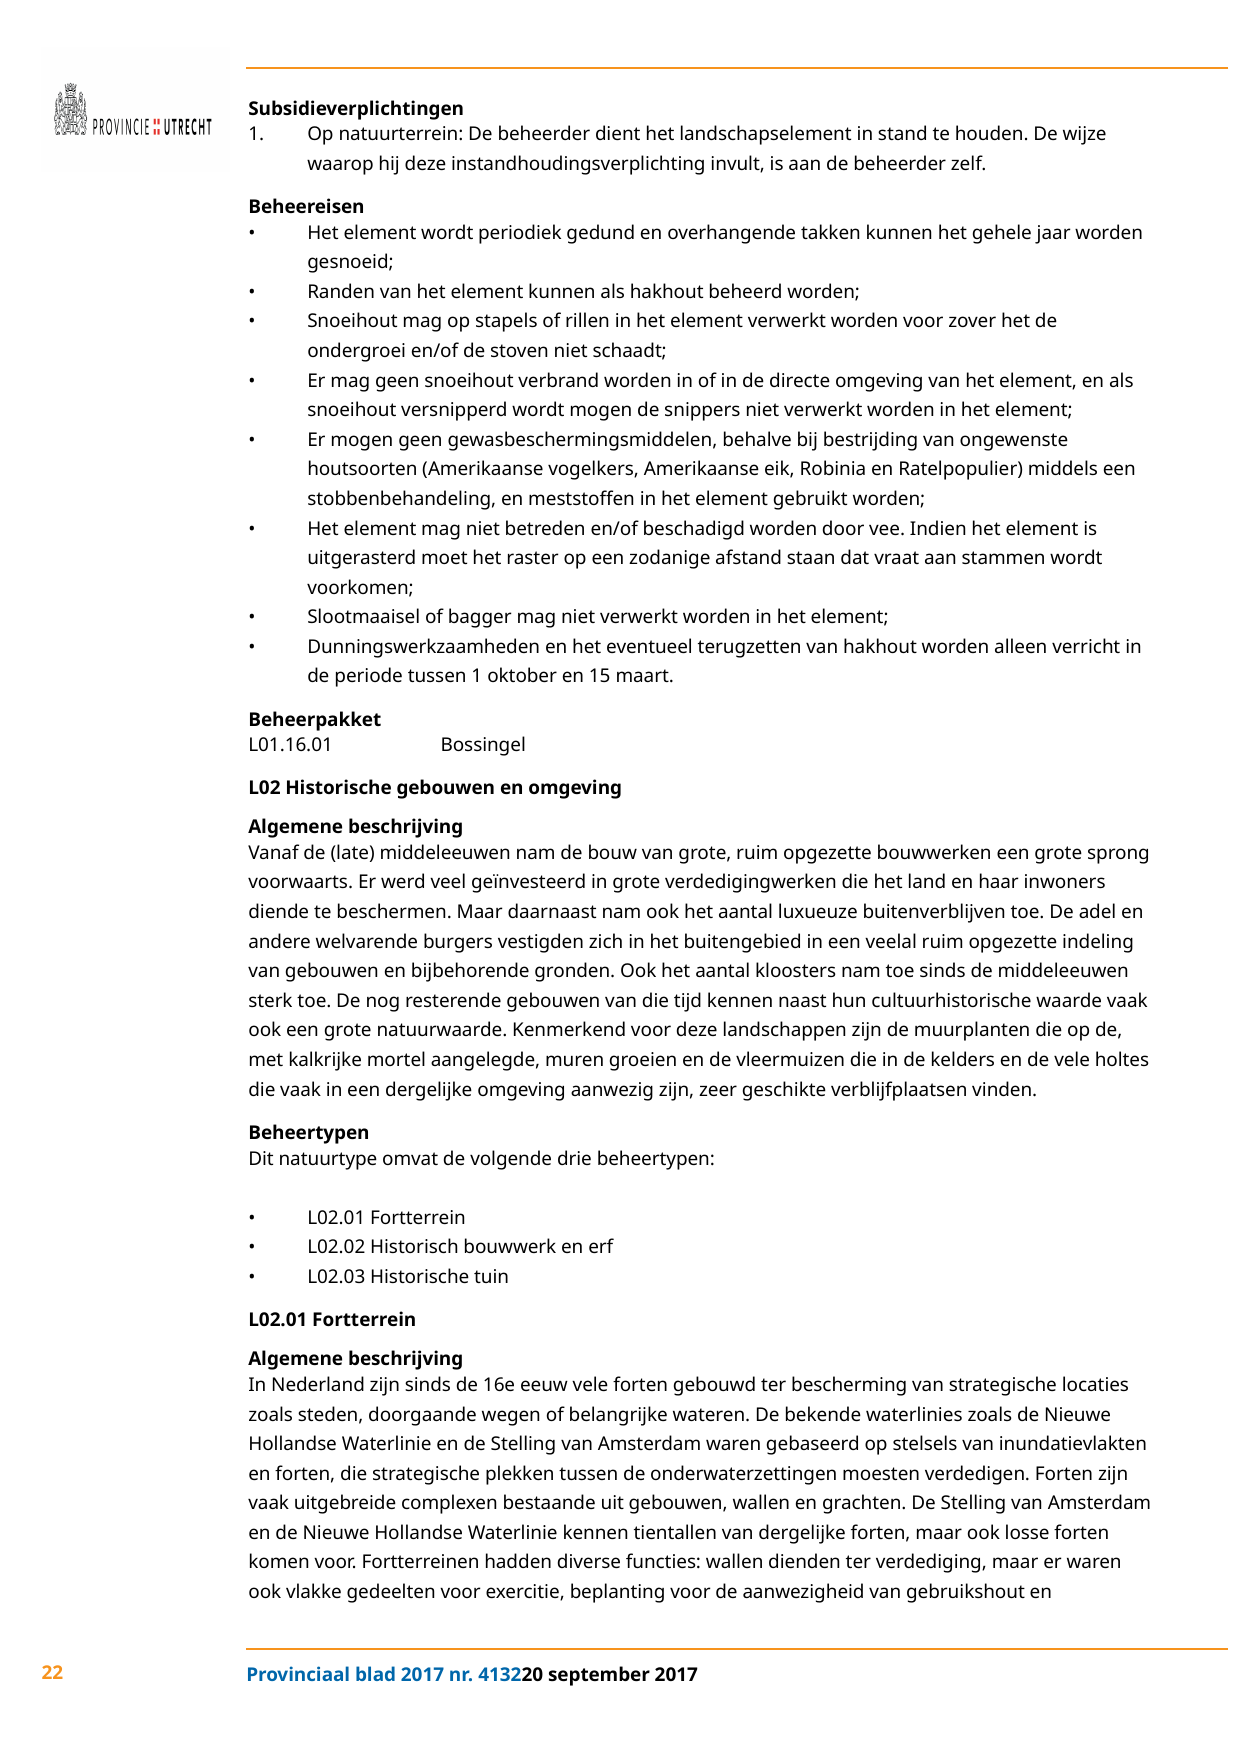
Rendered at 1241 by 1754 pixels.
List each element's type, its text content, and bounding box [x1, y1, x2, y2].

text Algemene beschrijving [248, 813, 1152, 839]
text Dit natuurtype omvat de volgende drie beheertypen: [248, 1145, 1152, 1170]
list Dunningswerkzaamheden en het eventueel terugzetten van hakhout worden alleen verricht in de periode tussen 1 oktober en 15 maart. [248, 633, 1152, 688]
list Het element mag niet betreden en/of beschadigd worden door vee. Indien het element is uitgerasterd moet het raster op een zodanige afstand staan dat vraat aan stammen wordt voorkomen; [248, 515, 1152, 600]
list Er mogen geen gewasbeschermingsmiddelen, behalve bij bestrijding van ongewenste houtsoorten (Amerikaanse vogelkers, Amerikaanse eik, Robinia en Ratelpopulier) middels een stobbenbehandeling, en meststoffen in het element gebruikt worden; [248, 426, 1152, 511]
text Vanaf de (late) middeleeuwen nam de bouw van grote, ruim opgezette bouwwerken een grote sprong voorwaarts. Er werd veel geïnvesteerd in grote verdedigingwerken die het land en haar inwoners diende te beschermen. Maar daarnaast nam ook het aantal luxueuze buitenverblijven toe. De adel en andere welvarende burgers vestigden zich in het buitengebied in een veelal ruim opgezette indeling van gebouwen en bijbehorende gronden. Ook het aantal kloosters nam toe sinds de middeleeuwen sterk toe. De nog resterende gebouwen van die tijd kennen naast hun cultuurhistorische waarde vaak ook een grote natuurwaarde. Kenmerkend voor deze landschappen zijn de muurplanten die op de, met kalkrijke mortel aangelegde, muren groeien en de vleermuizen die in de kelders en de vele holtes die vaak in een dergelijke omgeving aanwezig zijn, zeer geschikte verblijfplaatsen vinden. [248, 839, 1152, 1102]
list Randen van het element kunnen als hakhout beheerd worden; [248, 278, 1152, 304]
list L02.01 Fortterrein [248, 1204, 1152, 1229]
list Slootmaaisel of bagger mag niet verwerkt worden in het element; [248, 603, 1152, 629]
text Subsidieverplichtingen [248, 95, 1152, 121]
list Het element wordt periodiek gedund en overhangende takken kunnen het gehele jaar worden gesnoeid; [248, 219, 1152, 274]
list Snoeihout mag op stapels of rillen in het element verwerkt worden voor zover het de ondergroei en/of de stoven niet schaadt; [248, 308, 1152, 363]
picture [41, 47, 231, 172]
text L02 Historische gebouwen en omgeving [248, 774, 1152, 800]
text Beheerpakket [248, 706, 1152, 732]
list L02.03 Historische tuin [248, 1263, 1152, 1289]
list Er mag geen snoeihout verbrand worden in of in de directe omgeving van het element, en als snoeihout versnipperd wordt mogen de snippers niet verwerkt worden in het element; [248, 367, 1152, 422]
text Algemene beschrijving [248, 1345, 1152, 1371]
text Beheertypen [248, 1119, 1152, 1145]
text In Nederland zijn sinds de 16e eeuw vele forten gebouwd ter bescherming van strategische locaties zoals steden, doorgaande wegen of belangrijke wateren. De bekende waterlinies zoals de Nieuwe Hollandse Waterlinie en de Stelling van Amsterdam waren gebaseerd op stelsels van inundatievlakten en forten, die strategische plekken tussen de onderwaterzettingen moesten verdedigen. Forten zijn vaak uitgebreide complexen bestaande uit gebouwen, wallen en grachten. De Stelling van Amsterdam en de Nieuwe Hollandse Waterlinie kennen tientallen van dergelijke forten, maar ook losse forten komen voor. Fortterreinen hadden diverse functies: wallen dienden ter verdediging, maar er waren ook vlakke gedeelten voor exercitie, beplanting voor de aanwezigheid van gebruikshout en [248, 1371, 1152, 1604]
text Beheereisen [248, 193, 1152, 219]
text L02.01 Fortterrein [248, 1306, 1152, 1332]
table_header L01.16.01 [248, 732, 440, 757]
table_header Bossingel [440, 732, 1152, 757]
list L02.02 Historisch bouwwerk en erf [248, 1233, 1152, 1259]
list Op natuurterrein: De beheerder dient het landschapselement in stand te houden. De wijze waarop hij deze instandhoudingsverplichting invult, is aan de beheerder zelf. [248, 121, 1152, 176]
